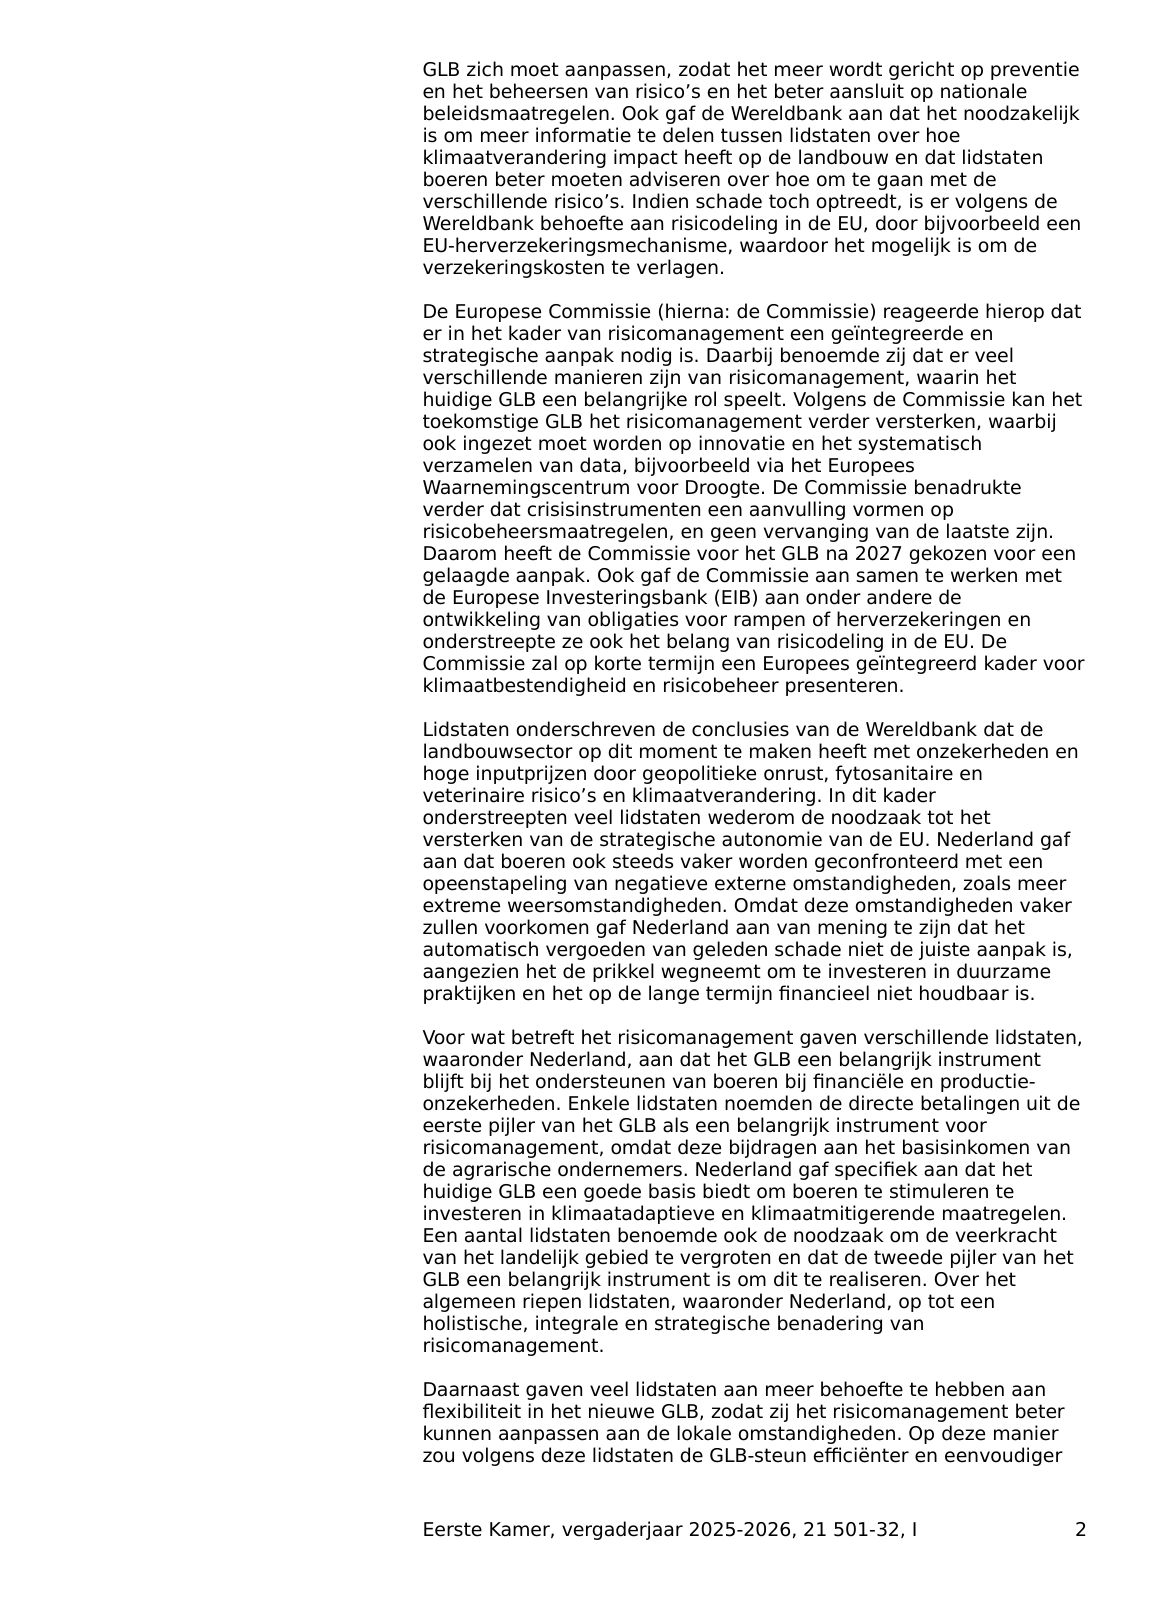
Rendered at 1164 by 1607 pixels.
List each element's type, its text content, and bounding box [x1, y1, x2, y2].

text GLB zich moet aanpassen, zodat het meer wordt gericht op preventie en het beheersen van risico’s en het beter aansluit op nationale beleidsmaatregelen. Ook gaf de Wereldbank aan dat het noodzakelijk is om meer informatie te delen tussen lidstaten over hoe klimaatverandering impact heeft op de landbouw en dat lidstaten boeren beter moeten adviseren over hoe om te gaan met de verschillende risico’s. Indien schade toch optreedt, is er volgens de Wereldbank behoefte aan risicodeling in de EU, door bijvoorbeeld een EU-herverzekeringsmechanisme, waardoor het mogelijk is om de verzekeringskosten te verlagen. [422, 59, 1087, 279]
text Voor wat betreft het risicomanagement gaven verschillende lidstaten, waaronder Nederland, aan dat het GLB een belangrijk instrument blijft bij het ondersteunen van boeren bij financiële en productie-onzekerheden. Enkele lidstaten noemden de directe betalingen uit de eerste pijler van het GLB als een belangrijk instrument voor risicomanagement, omdat deze bijdragen aan het basisinkomen van de agrarische ondernemers. Nederland gaf specifiek aan dat het huidige GLB een goede basis biedt om boeren te stimuleren te investeren in klimaatadaptieve en klimaatmitigerende maatregelen. Een aantal lidstaten benoemde ook de noodzaak om de veerkracht van het landelijk gebied te vergroten en dat de tweede pijler van het GLB een belangrijk instrument is om dit te realiseren. Over het algemeen riepen lidstaten, waaronder Nederland, op tot een holistische, integrale en strategische benadering van risicomanagement. [422, 1027, 1087, 1356]
text De Europese Commissie (hierna: de Commissie) reageerde hierop dat er in het kader van risicomanagement een geïntegreerde en strategische aanpak nodig is. Daarbij benoemde zij dat er veel verschillende manieren zijn van risicomanagement, waarin het huidige GLB een belangrijke rol speelt. Volgens de Commissie kan het toekomstige GLB het risicomanagement verder versterken, waarbij ook ingezet moet worden op innovatie en het systematisch verzamelen van data, bijvoorbeeld via het Europees Waarnemingscentrum voor Droogte. De Commissie benadrukte verder dat crisisinstrumenten een aanvulling vormen op risicobeheersmaatregelen, en geen vervanging van de laatste zijn. Daarom heeft de Commissie voor het GLB na 2027 gekozen voor een gelaagde aanpak. Ook gaf de Commissie aan samen te werken met de Europese Investeringsbank (EIB) aan onder andere de ontwikkeling van obligaties voor rampen of herverzekeringen en onderstreepte ze ook het belang van risicodeling in de EU. De Commissie zal op korte termijn een Europees geïntegreerd kader voor klimaatbestendigheid en risicobeheer presenteren. [422, 301, 1087, 697]
text Lidstaten onderschreven de conclusies van de Wereldbank dat de landbouwsector op dit moment te maken heeft met onzekerheden en hoge inputprijzen door geopolitieke onrust, fytosanitaire en veterinaire risico’s en klimaatverandering. In dit kader onderstreepten veel lidstaten wederom de noodzaak tot het versterken van de strategische autonomie van de EU. Nederland gaf aan dat boeren ook steeds vaker worden geconfronteerd met een opeenstapeling van negatieve externe omstandigheden, zoals meer extreme weersomstandigheden. Omdat deze omstandigheden vaker zullen voorkomen gaf Nederland aan van mening te zijn dat het automatisch vergoeden van geleden schade niet de juiste aanpak is, aangezien het de prikkel wegneemt om te investeren in duurzame praktijken en het op de lange termijn financieel niet houdbaar is. [422, 719, 1087, 1004]
text Daarnaast gaven veel lidstaten aan meer behoefte te hebben aan flexibiliteit in het nieuwe GLB, zodat zij het risicomanagement beter kunnen aanpassen aan de lokale omstandigheden. Op deze manier zou volgens deze lidstaten de GLB-steun efficiënter en eenvoudiger [422, 1379, 1087, 1467]
